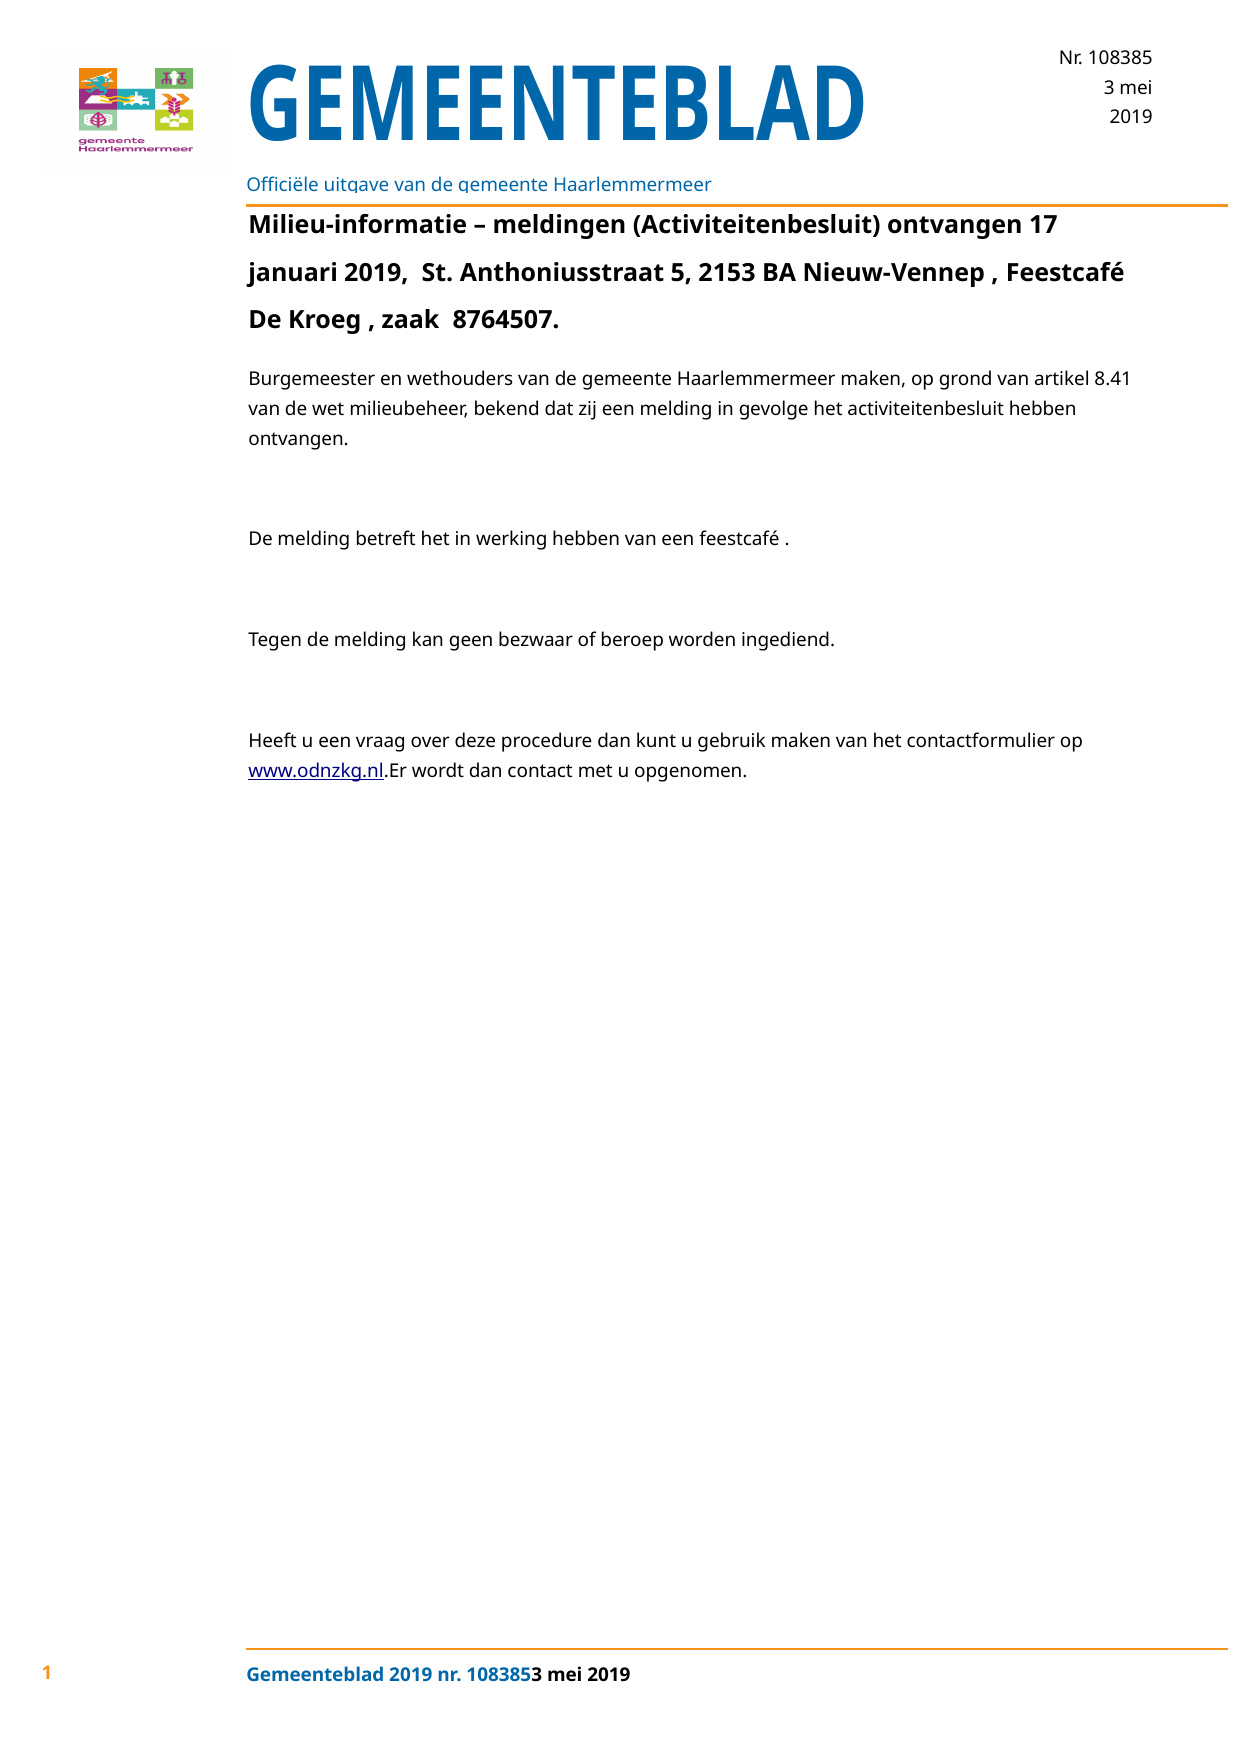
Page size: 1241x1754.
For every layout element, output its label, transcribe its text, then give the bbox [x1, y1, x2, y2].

text Burgemeester en wethouders van de gemeente Haarlemmermeer maken, op grond van artikel 8.41 van de wet milieubeheer, bekend dat zij een melding in gevolge het activiteitenbesluit hebben ontvangen. [248, 366, 1152, 450]
picture [41, 47, 231, 172]
text Heeft u een vraag over deze procedure dan kunt u gebruik maken van het contactformulier op www.odnzkg.nl.Er wordt dan contact met u opgenomen. [248, 727, 1152, 782]
text De melding betreft het in werking hebben van een feestcafé . [248, 526, 1152, 551]
text Tegen de melding kan geen bezwaar of beroep worden ingediend. [248, 626, 1152, 652]
text Milieu-informatie – meldingen (Activiteitenbesluit) ontvangen 17 januari 2019, St. Anthoniusstraat 5, 2153 BA Nieuw-Vennep , Feestcafé De Kroeg , zaak 8764507. [248, 207, 1152, 336]
